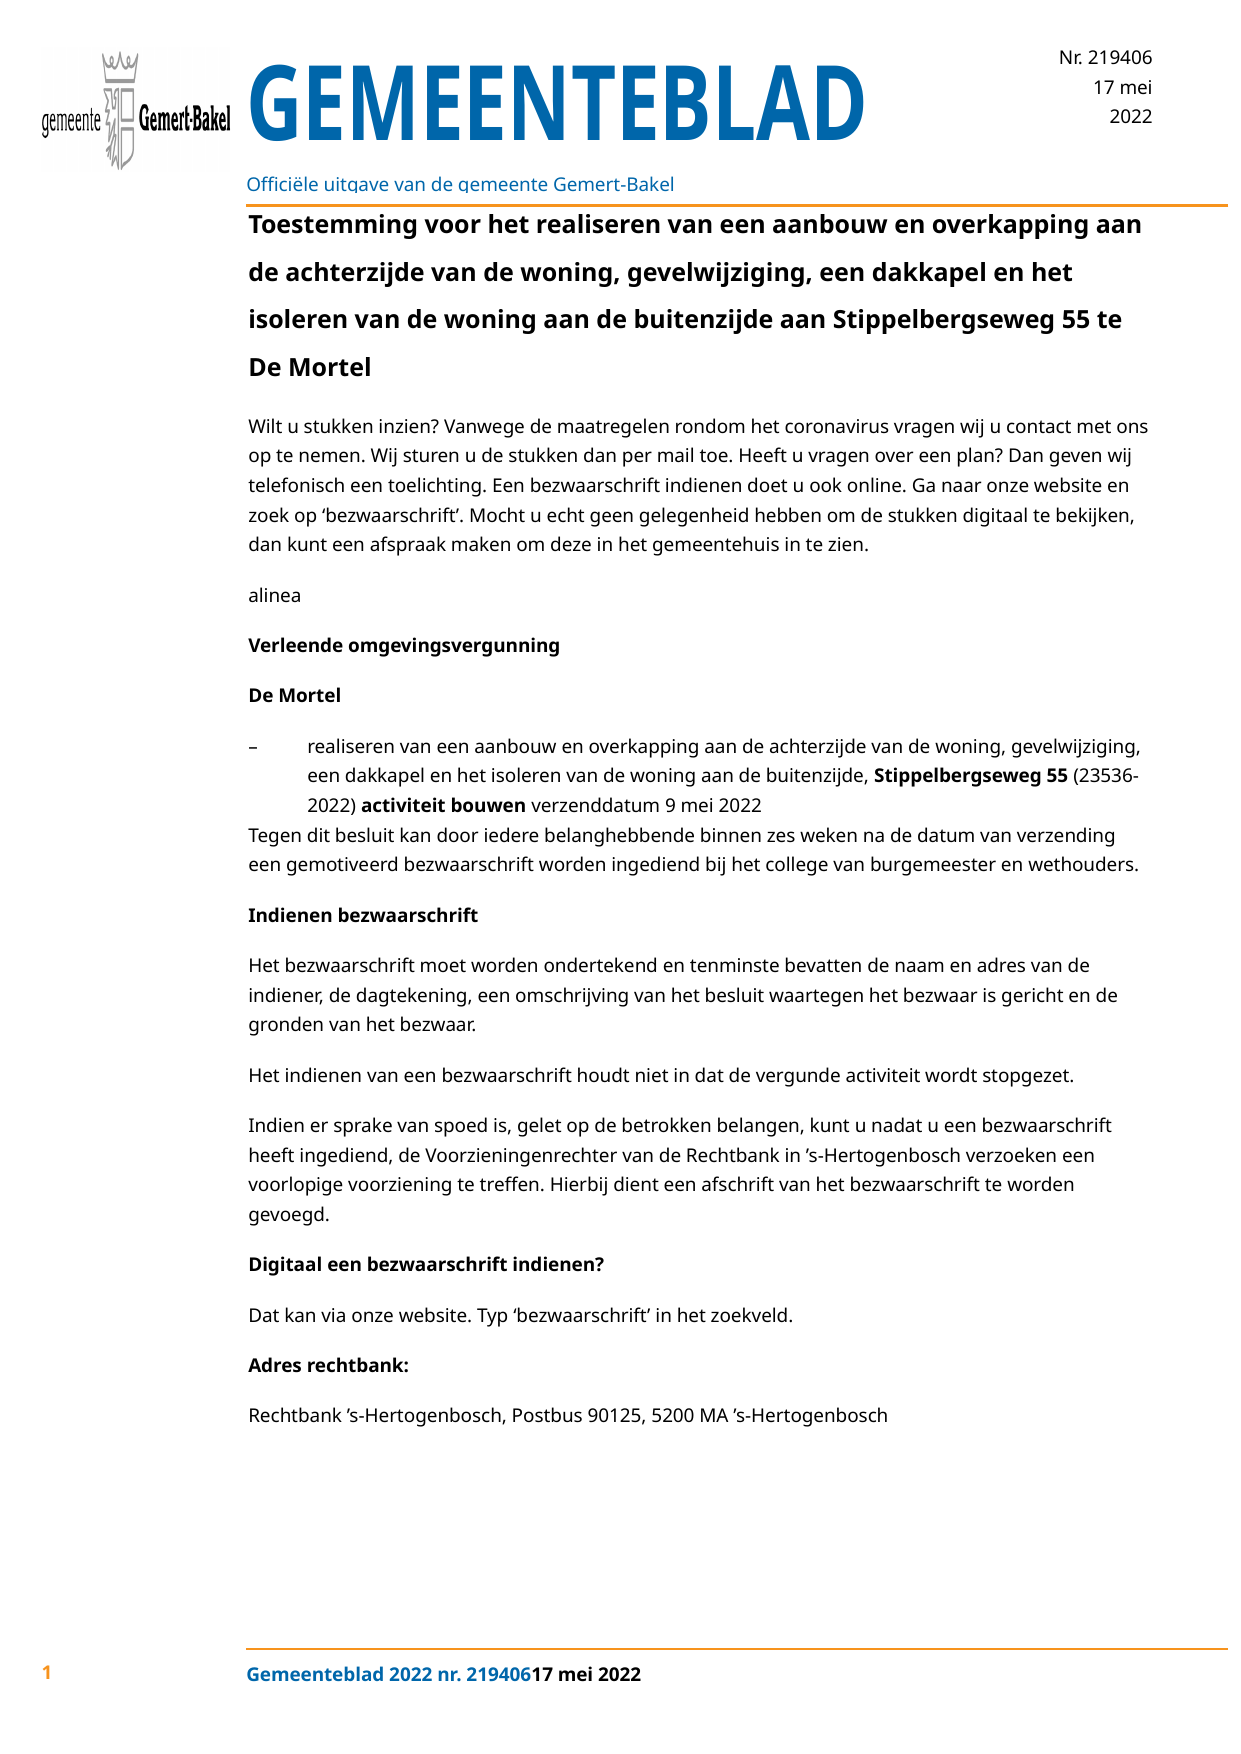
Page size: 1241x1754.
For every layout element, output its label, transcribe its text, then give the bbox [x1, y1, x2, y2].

text Het indienen van een bezwaarschrift houdt niet in dat de vergunde activiteit wordt stopgezet. [248, 1062, 1152, 1088]
text Indien er sprake van spoed is, gelet op de betrokken belangen, kunt u nadat u een bezwaarschrift heeft ingediend, de Voorzieningenrechter van de Rechtbank in ’s-Hertogenbosch verzoeken een voorlopige voorziening te treffen. Hierbij dient een afschrift van het bezwaarschrift te worden gevoegd. [248, 1112, 1152, 1227]
text Tegen dit besluit kan door iedere belanghebbende binnen zes weken na de datum van verzending een gemotiveerd bezwaarschrift worden ingediend bij het college van burgemeester en wethouders. [248, 822, 1152, 877]
picture [41, 47, 231, 172]
text alinea [248, 582, 1152, 608]
text Dat kan via onze website. Typ ‘bezwaarschrift’ in het zoekveld. [248, 1302, 1152, 1328]
text Rechtbank ’s-Hertogenbosch, Postbus 90125, 5200 MA ’s-Hertogenbosch [248, 1403, 1152, 1428]
list realiseren van een aanbouw en overkapping aan de achterzijde van de woning, gevelwijziging, een dakkapel en het isoleren van de woning aan de buitenzijde, Stippelbergseweg 55 (23536-2022) activiteit bouwen verzenddatum 9 mei 2022 [248, 733, 1152, 818]
text Indienen bezwaarschrift [248, 902, 1152, 928]
text Wilt u stukken inzien? Vanwege de maatregelen rondom het coronavirus vragen wij u contact met ons op te nemen. Wij sturen u de stukken dan per mail toe. Heeft u vragen over een plan? Dan geven wij telefonisch een toelichting. Een bezwaarschrift indienen doet u ook online. Ga naar onze website en zoek op ‘bezwaarschrift’. Mocht u echt geen gelegenheid hebben om de stukken digitaal te bekijken, dan kunt een afspraak maken om deze in het gemeentehuis in te zien. [248, 413, 1152, 557]
text Toestemming voor het realiseren van een aanbouw en overkapping aan de achterzijde van de woning, gevelwijziging, een dakkapel en het isoleren van de woning aan de buitenzijde aan Stippelbergseweg 55 te De Mortel [248, 207, 1152, 384]
text Verleende omgevingsvergunning [248, 632, 1152, 658]
text De Mortel [248, 683, 1152, 708]
text Digitaal een bezwaarschrift indienen? [248, 1251, 1152, 1277]
text Het bezwaarschrift moet worden ondertekend en tenminste bevatten de naam en adres van de indiener, de dagtekening, een omschrijving van het besluit waartegen het bezwaar is gericht en de gronden van het bezwaar. [248, 952, 1152, 1037]
text Adres rechtbank: [248, 1352, 1152, 1378]
